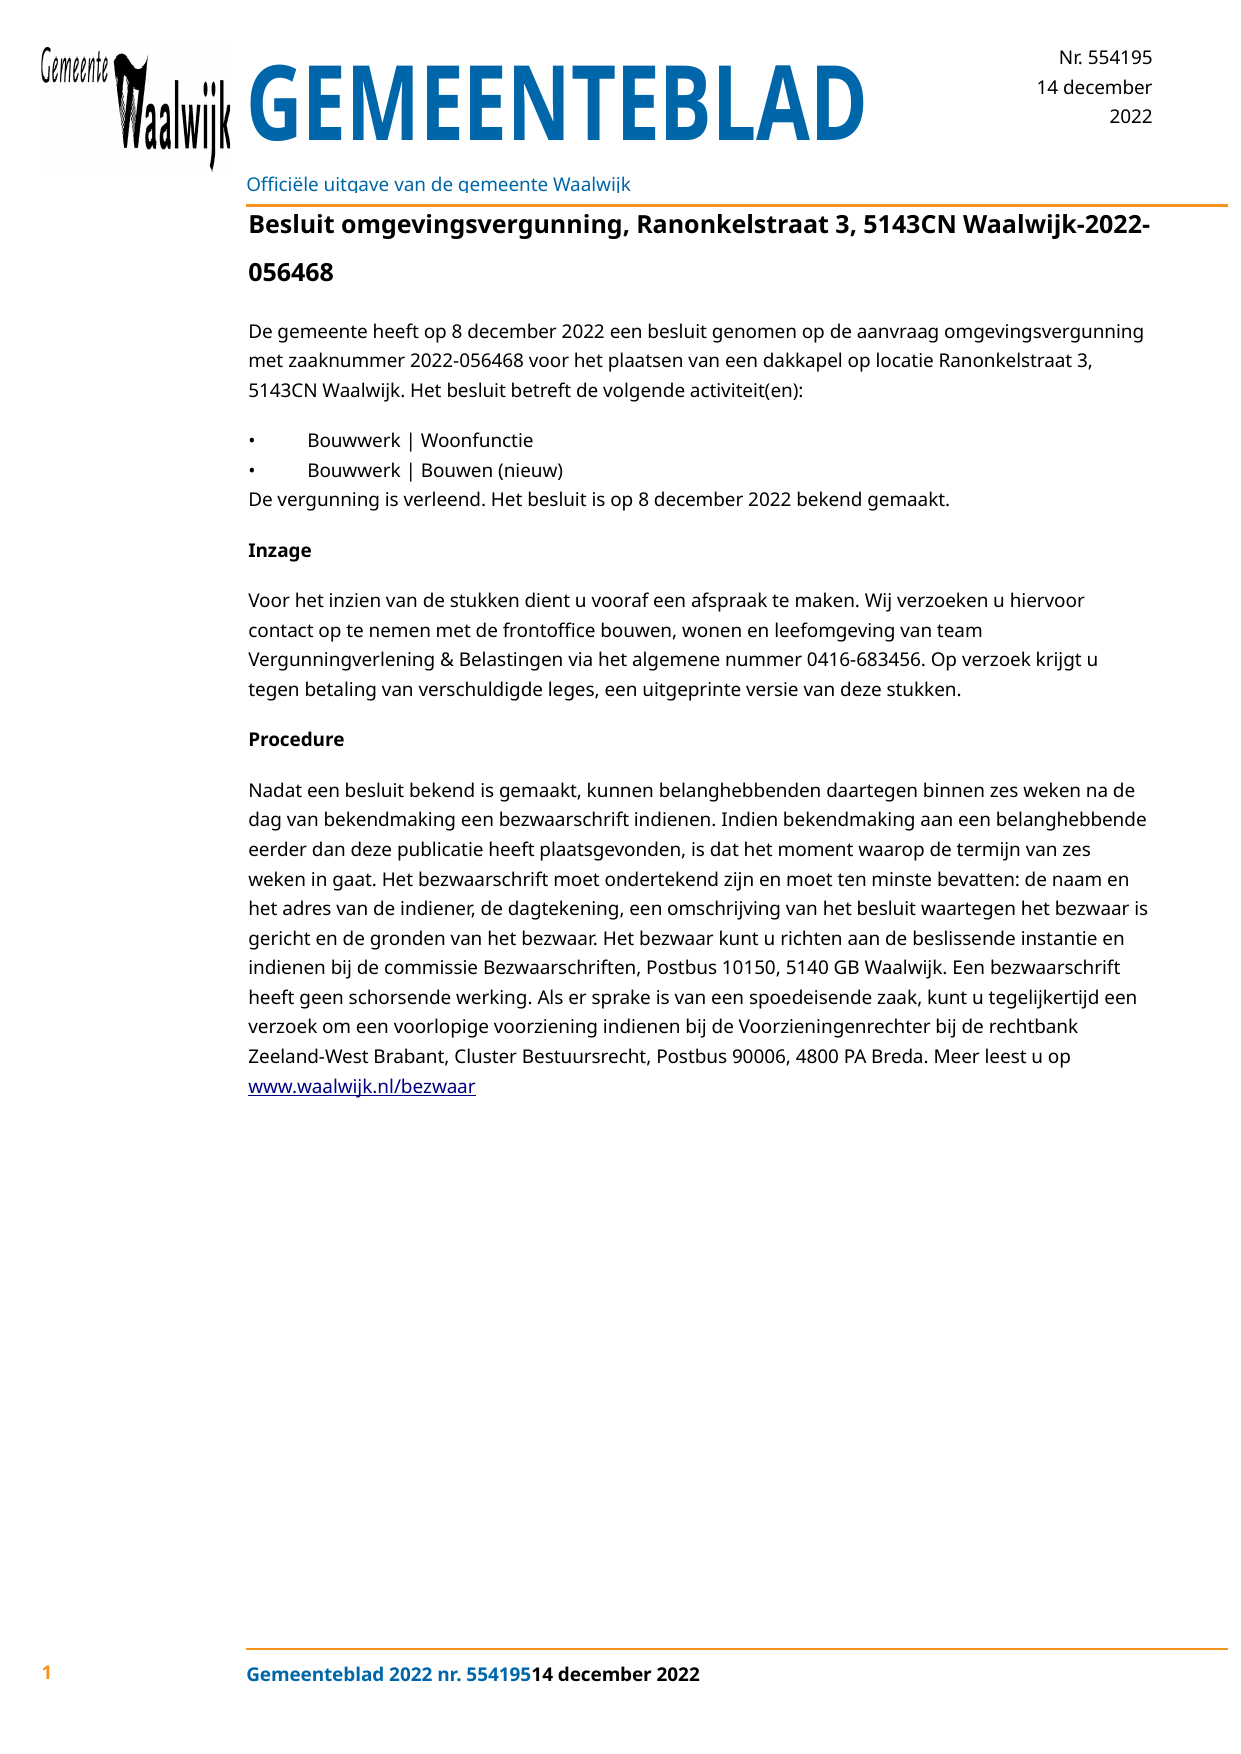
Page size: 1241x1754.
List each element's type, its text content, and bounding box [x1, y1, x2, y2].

text Voor het inzien van de stukken dient u vooraf een afspraak te maken. Wij verzoeken u hiervoor contact op te nemen met de frontoffice bouwen, wonen en leefomgeving van team Vergunningverlening & Belastingen via het algemene nummer 0416-683456. Op verzoek krijgt u tegen betaling van verschuldigde leges, een uitgeprinte versie van deze stukken. [248, 587, 1152, 702]
text Besluit omgevingsvergunning, Ranonkelstraat 3, 5143CN Waalwijk-2022-056468 [248, 207, 1152, 288]
list Bouwwerk | Woonfunctie [248, 427, 1152, 453]
text De vergunning is verleend. Het besluit is op 8 december 2022 bekend gemaakt. [248, 487, 1152, 512]
text Inzage [248, 537, 1152, 563]
picture [41, 47, 231, 172]
text Procedure [248, 727, 1152, 752]
list Bouwwerk | Bouwen (nieuw) [248, 457, 1152, 483]
text De gemeente heeft op 8 december 2022 een besluit genomen op de aanvraag omgevingsvergunning met zaaknummer 2022-056468 voor het plaatsen van een dakkapel op locatie Ranonkelstraat 3, 5143CN Waalwijk. Het besluit betreft de volgende activiteit(en): [248, 318, 1152, 403]
text Nadat een besluit bekend is gemaakt, kunnen belanghebbenden daartegen binnen zes weken na de dag van bekendmaking een bezwaarschrift indienen. Indien bekendmaking aan een belanghebbende eerder dan deze publicatie heeft plaatsgevonden, is dat het moment waarop de termijn van zes weken in gaat. Het bezwaarschrift moet ondertekend zijn en moet ten minste bevatten: de naam en het adres van de indiener, de dagtekening, een omschrijving van het besluit waartegen het bezwaar is gericht en de gronden van het bezwaar. Het bezwaar kunt u richten aan de beslissende instantie en indienen bij de commissie Bezwaarschriften, Postbus 10150, 5140 GB Waalwijk. Een bezwaarschrift heeft geen schorsende werking. Als er sprake is van een spoedeisende zaak, kunt u tegelijkertijd een verzoek om een voorlopige voorziening indienen bij de Voorzieningenrechter bij de rechtbank Zeeland-West Brabant, Cluster Bestuursrecht, Postbus 90006, 4800 PA Breda. Meer leest u op www.waalwijk.nl/bezwaar [248, 777, 1152, 1099]
